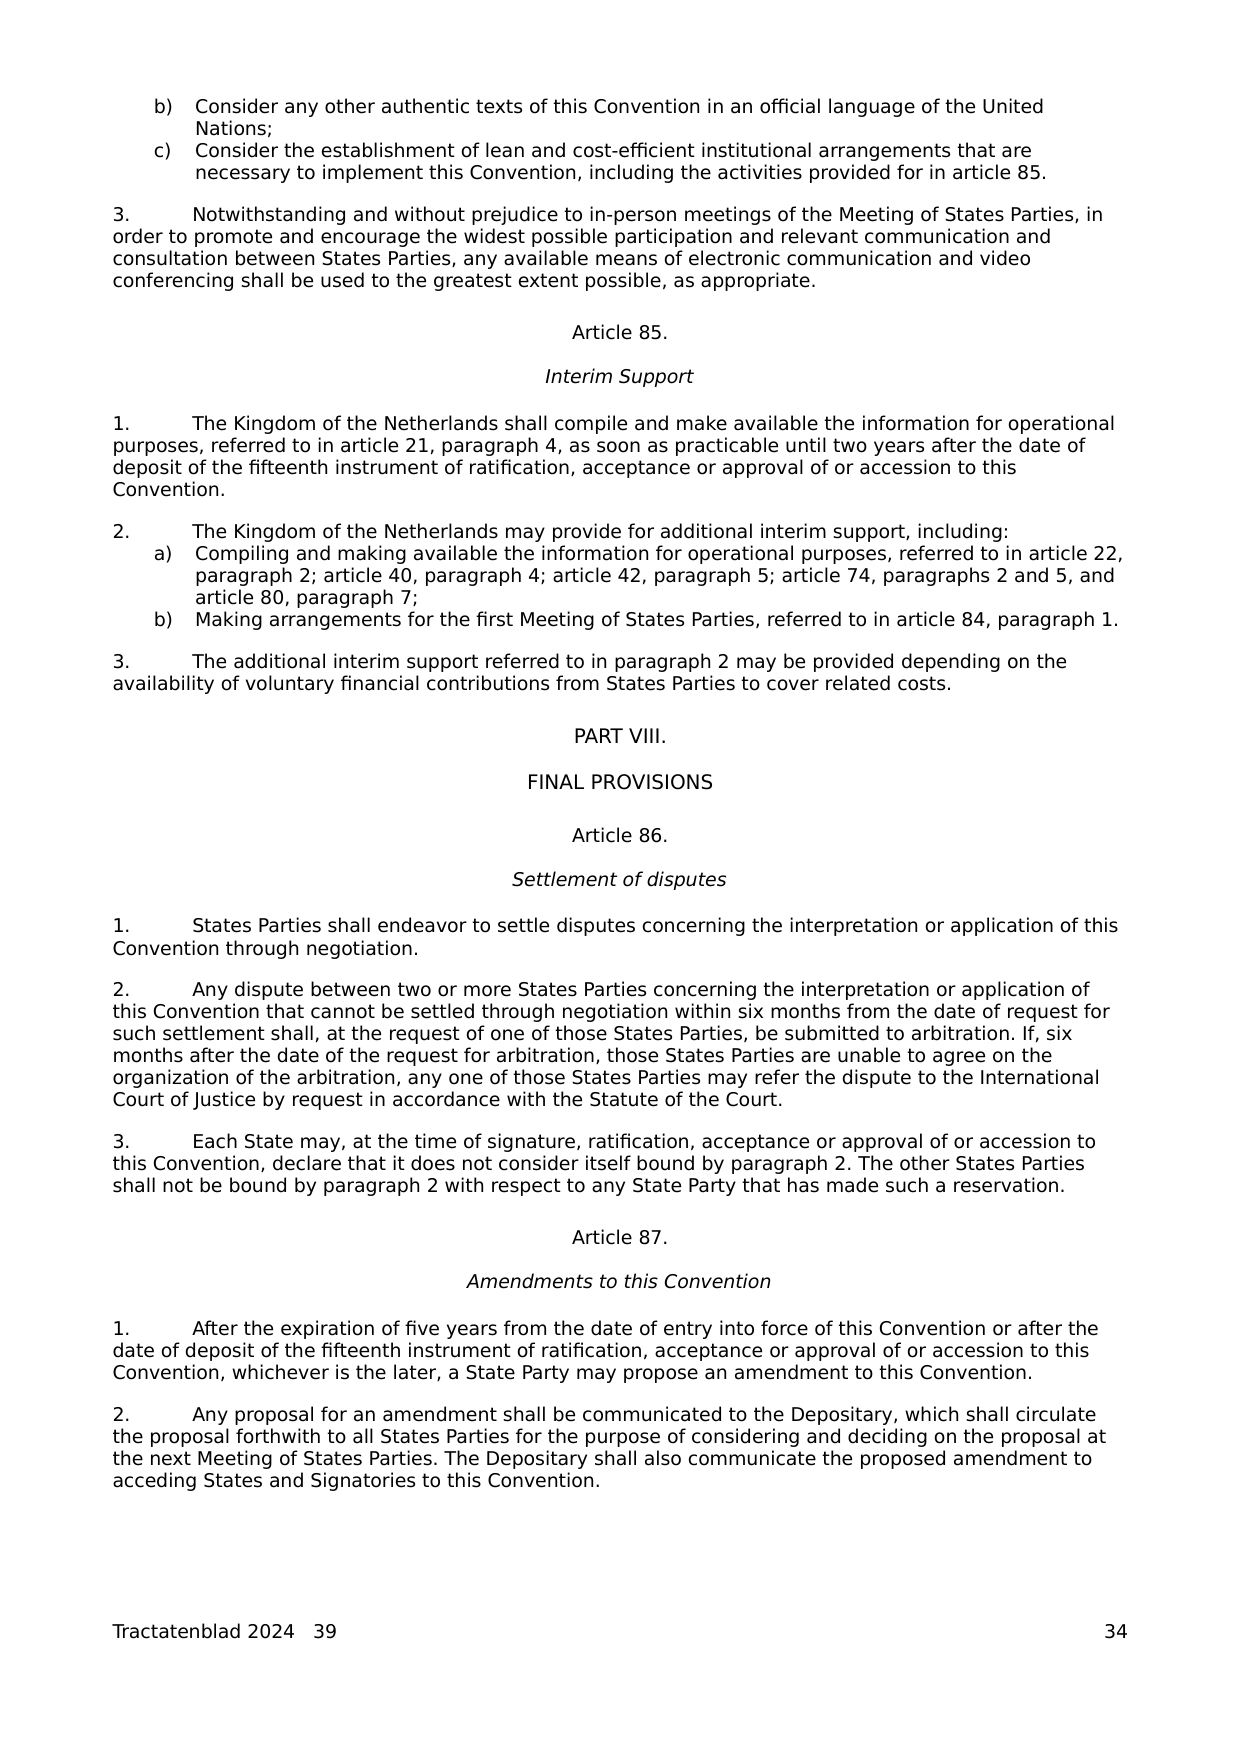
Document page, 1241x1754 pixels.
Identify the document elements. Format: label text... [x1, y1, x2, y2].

text 3. The additional interim support referred to in paragraph 2 may be provided depending on the availability of voluntary financial contributions from States Parties to cover related costs. [112, 651, 1128, 694]
text 2. Any dispute between two or more States Parties concerning the interpretation or application of this Convention that cannot be settled through negotiation within six months from the date of request for such settlement shall, at the request of one of those States Parties, be submitted to arbitration. If, six months after the date of the request for arbitration, those States Parties are unable to agree on the organization of the arbitration, any one of those States Parties may refer the dispute to the International Court of Justice by request in accordance with the Statute of the Court. [112, 979, 1128, 1111]
subtitle Article 87. Amendments to this Convention [112, 1227, 1128, 1293]
subtitle Article 85. Interim Support [112, 322, 1128, 388]
text a) Compiling and making available the information for operational purposes, referred to in article 22, paragraph 2; article 40, paragraph 4; article 42, paragraph 5; article 74, paragraphs 2 and 5, and article 80, paragraph 7; [153, 543, 1128, 608]
text c) Consider the establishment of lean and cost-efficient institutional arrangements that are necessary to implement this Convention, including the activities provided for in article 85. [153, 140, 1128, 184]
text b) Consider any other authentic texts of this Convention in an official language of the United Nations; [153, 96, 1128, 140]
text 1. The Kingdom of the Netherlands shall compile and make available the information for operational purposes, referred to in article 21, paragraph 4, as soon as practicable until two years after the date of deposit of the fifteenth instrument of ratification, acceptance or approval of or accession to this Convention. [112, 413, 1128, 501]
text 3. Notwithstanding and without prejudice to in-person meetings of the Meeting of States Parties, in order to promote and encourage the widest possible participation and relevant communication and consultation between States Parties, any available means of electronic communication and video conferencing shall be used to the greatest extent possible, as appropriate. [112, 204, 1128, 292]
text 3. Each State may, at the time of signature, ratification, acceptance or approval of or accession to this Convention, declare that it does not consider itself bound by paragraph 2. The other States Parties shall not be bound by paragraph 2 with respect to any State Party that has made such a reservation. [112, 1131, 1128, 1197]
text 2. Any proposal for an amendment shall be communicated to the Depositary, which shall circulate the proposal forthwith to all States Parties for the purpose of considering and deciding on the proposal at the next Meeting of States Parties. The Depositary shall also communicate the proposed amendment to acceding States and Signatories to this Convention. [112, 1404, 1128, 1492]
text 2. The Kingdom of the Netherlands may provide for additional interim support, including: [112, 521, 1128, 543]
subtitle Article 86. Settlement of disputes [112, 824, 1128, 890]
text b) Making arrangements for the first Meeting of States Parties, referred to in article 84, paragraph 1. [153, 608, 1128, 631]
subtitle PART VIII. FINAL PROVISIONS [112, 724, 1128, 794]
text 1. States Parties shall endeavor to settle disputes concerning the interpretation or application of this Convention through negotiation. [112, 915, 1128, 959]
text 1. After the expiration of five years from the date of entry into force of this Convention or after the date of deposit of the fifteenth instrument of ratification, acceptance or approval of or accession to this Convention, whichever is the later, a State Party may propose an amendment to this Convention. [112, 1318, 1128, 1384]
